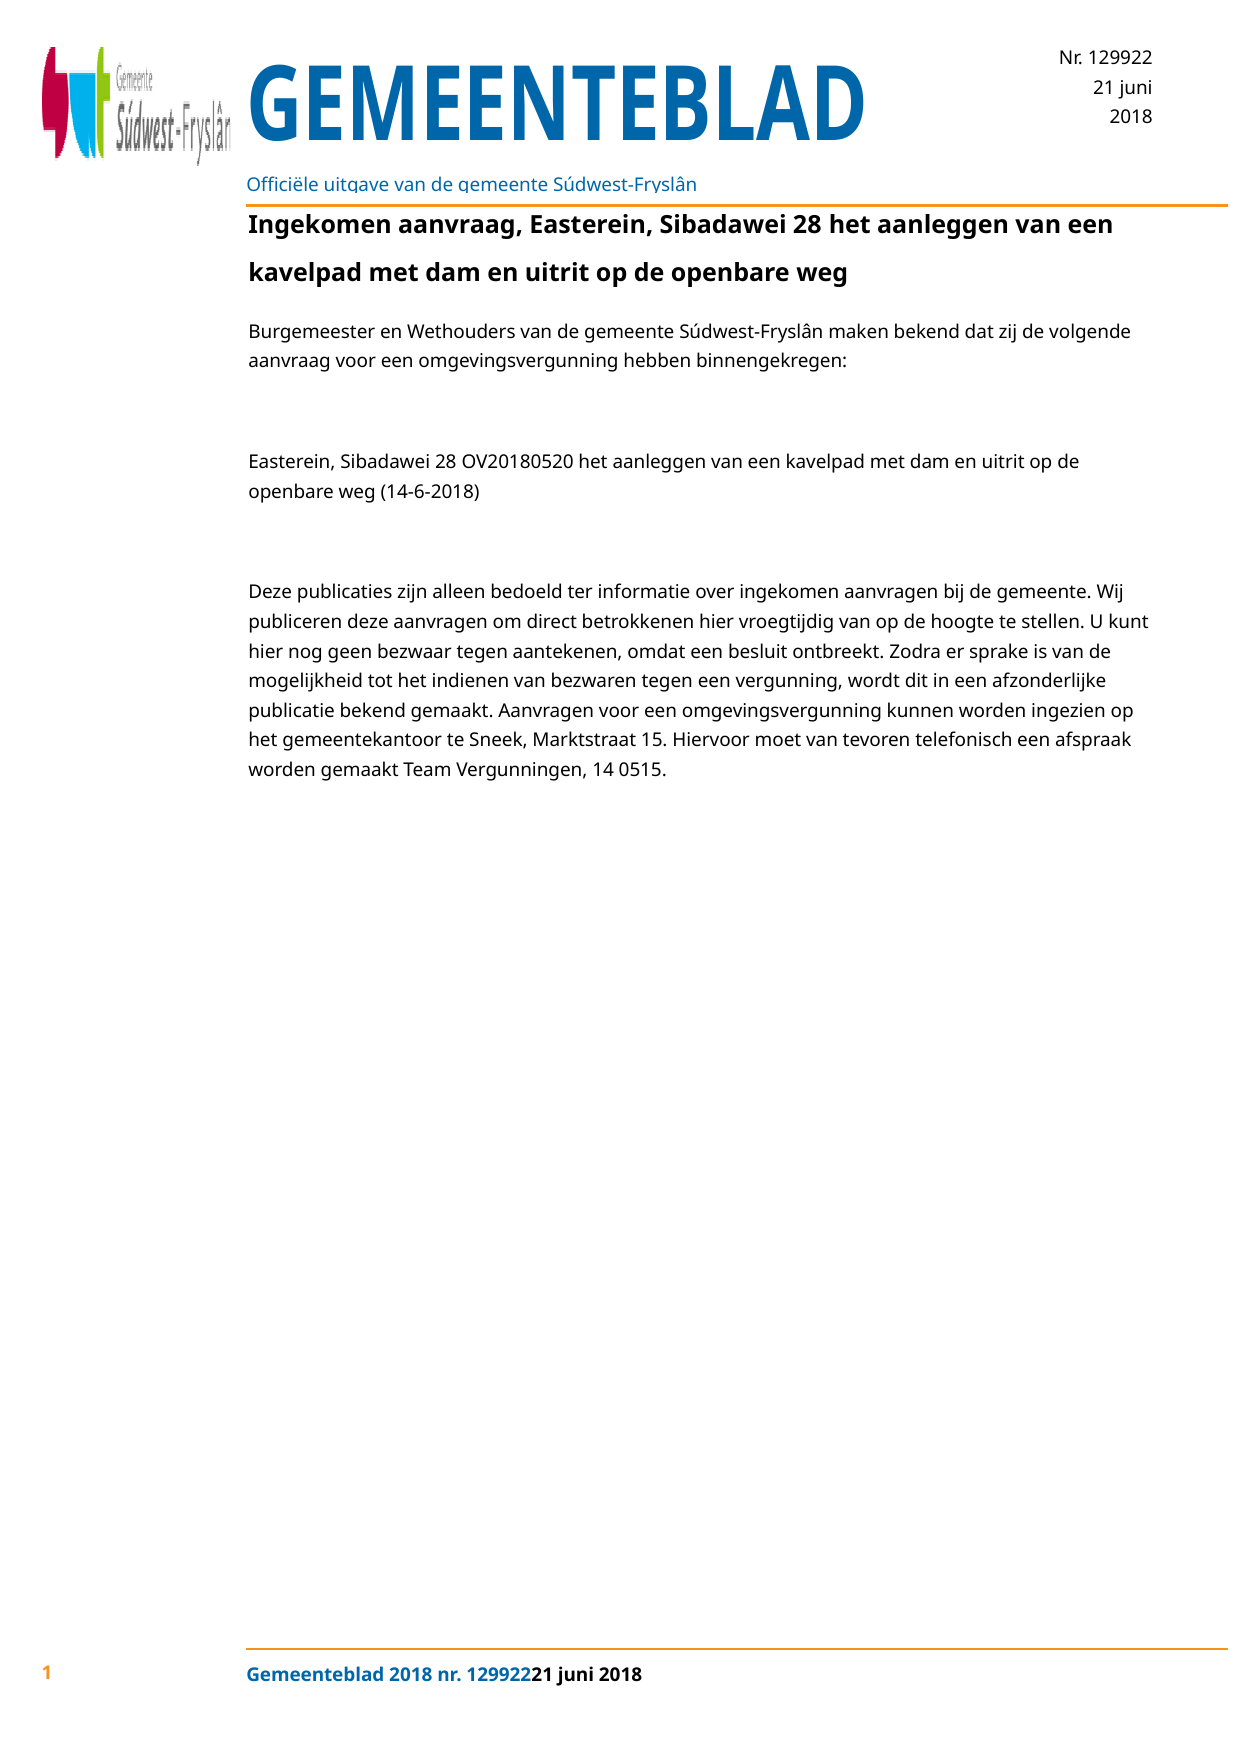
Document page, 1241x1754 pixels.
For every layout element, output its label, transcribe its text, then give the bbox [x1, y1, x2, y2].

text Ingekomen aanvraag, Easterein, Sibadawei 28 het aanleggen van een kavelpad met dam en uitrit op de openbare weg [248, 207, 1152, 288]
picture [41, 47, 231, 172]
text Easterein, Sibadawei 28 OV20180520 het aanleggen van een kavelpad met dam en uitrit op de openbare weg (14-6-2018) [248, 448, 1152, 504]
text Deze publicaties zijn alleen bedoeld ter informatie over ingekomen aanvragen bij de gemeente. Wij publiceren deze aanvragen om direct betrokkenen hier vroegtijdig van op de hoogte te stellen. U kunt hier nog geen bezwaar tegen aantekenen, omdat een besluit ontbreekt. Zodra er sprake is van de mogelijkheid tot het indienen van bezwaren tegen een vergunning, wordt dit in een afzonderlijke publicatie bekend gemaakt. Aanvragen voor een omgevingsvergunning kunnen worden ingezien op het gemeentekantoor te Sneek, Marktstraat 15. Hiervoor moet van tevoren telefonisch een afspraak worden gemaakt Team Vergunningen, 14 0515. [248, 579, 1152, 782]
text Burgemeester en Wethouders van de gemeente Súdwest-Fryslân maken bekend dat zij de volgende aanvraag voor een omgevingsvergunning hebben binnengekregen: [248, 318, 1152, 373]
